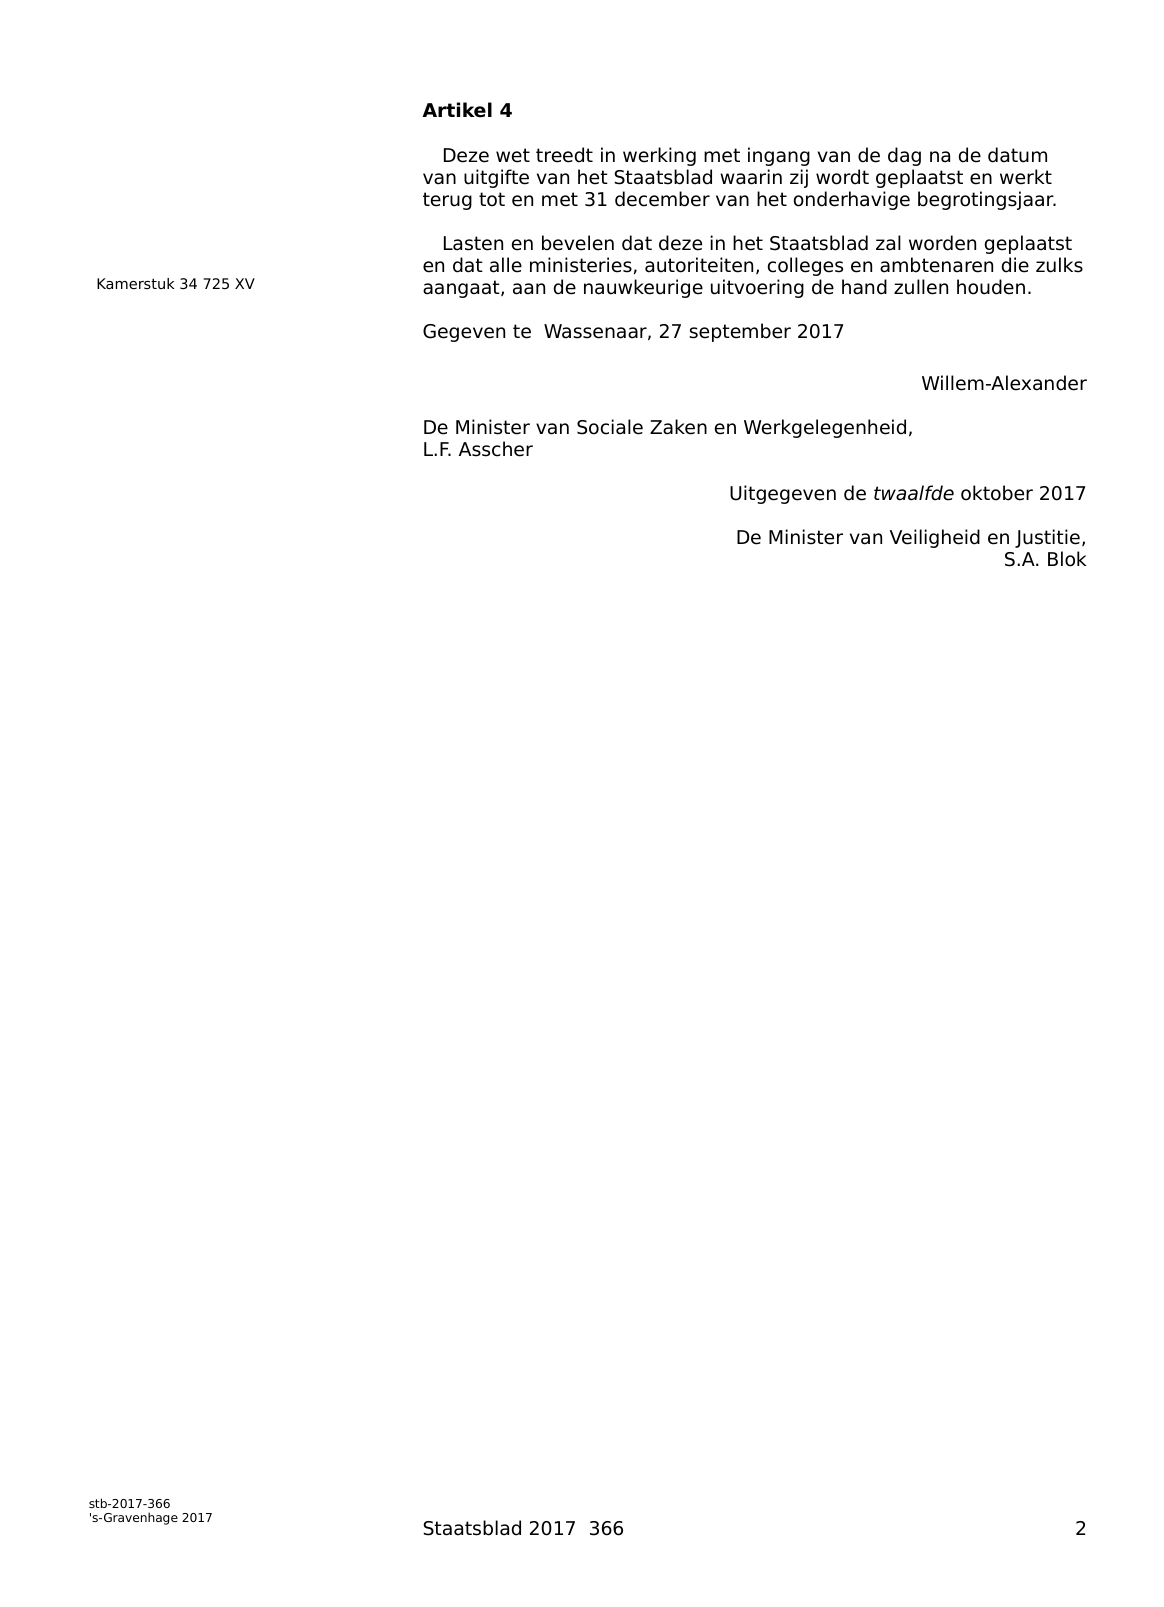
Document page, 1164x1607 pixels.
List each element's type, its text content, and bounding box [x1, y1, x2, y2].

text Uitgegeven de twaalfde oktober 2017 [422, 483, 1087, 505]
text 's-Gravenhage 2017 [88, 1511, 323, 1525]
text De Minister van Veiligheid en Justitie, S.A. Blok [422, 527, 1087, 571]
text Kamerstuk 34 725 XV [77, 276, 396, 293]
text stb-2017-366 [88, 1497, 323, 1511]
text Gegeven te Wassenaar, 27 september 2017 [422, 321, 1087, 343]
text De Minister van Sociale Zaken en Werkgelegenheid, L.F. Asscher [422, 417, 1087, 461]
subtitle Artikel 4 [422, 100, 1087, 122]
text Willem-Alexander [422, 373, 1087, 395]
text Lasten en bevelen dat deze in het Staatsblad zal worden geplaatst en dat alle ministeries, autoriteiten, colleges en ambtenaren die zulks aangaat, aan de nauwkeurige uitvoering de hand zullen houden. [422, 233, 1087, 299]
text Deze wet treedt in werking met ingang van de dag na de datum van uitgifte van het Staatsblad waarin zij wordt geplaatst en werkt terug tot en met 31 december van het onderhavige begrotingsjaar. [422, 144, 1087, 211]
